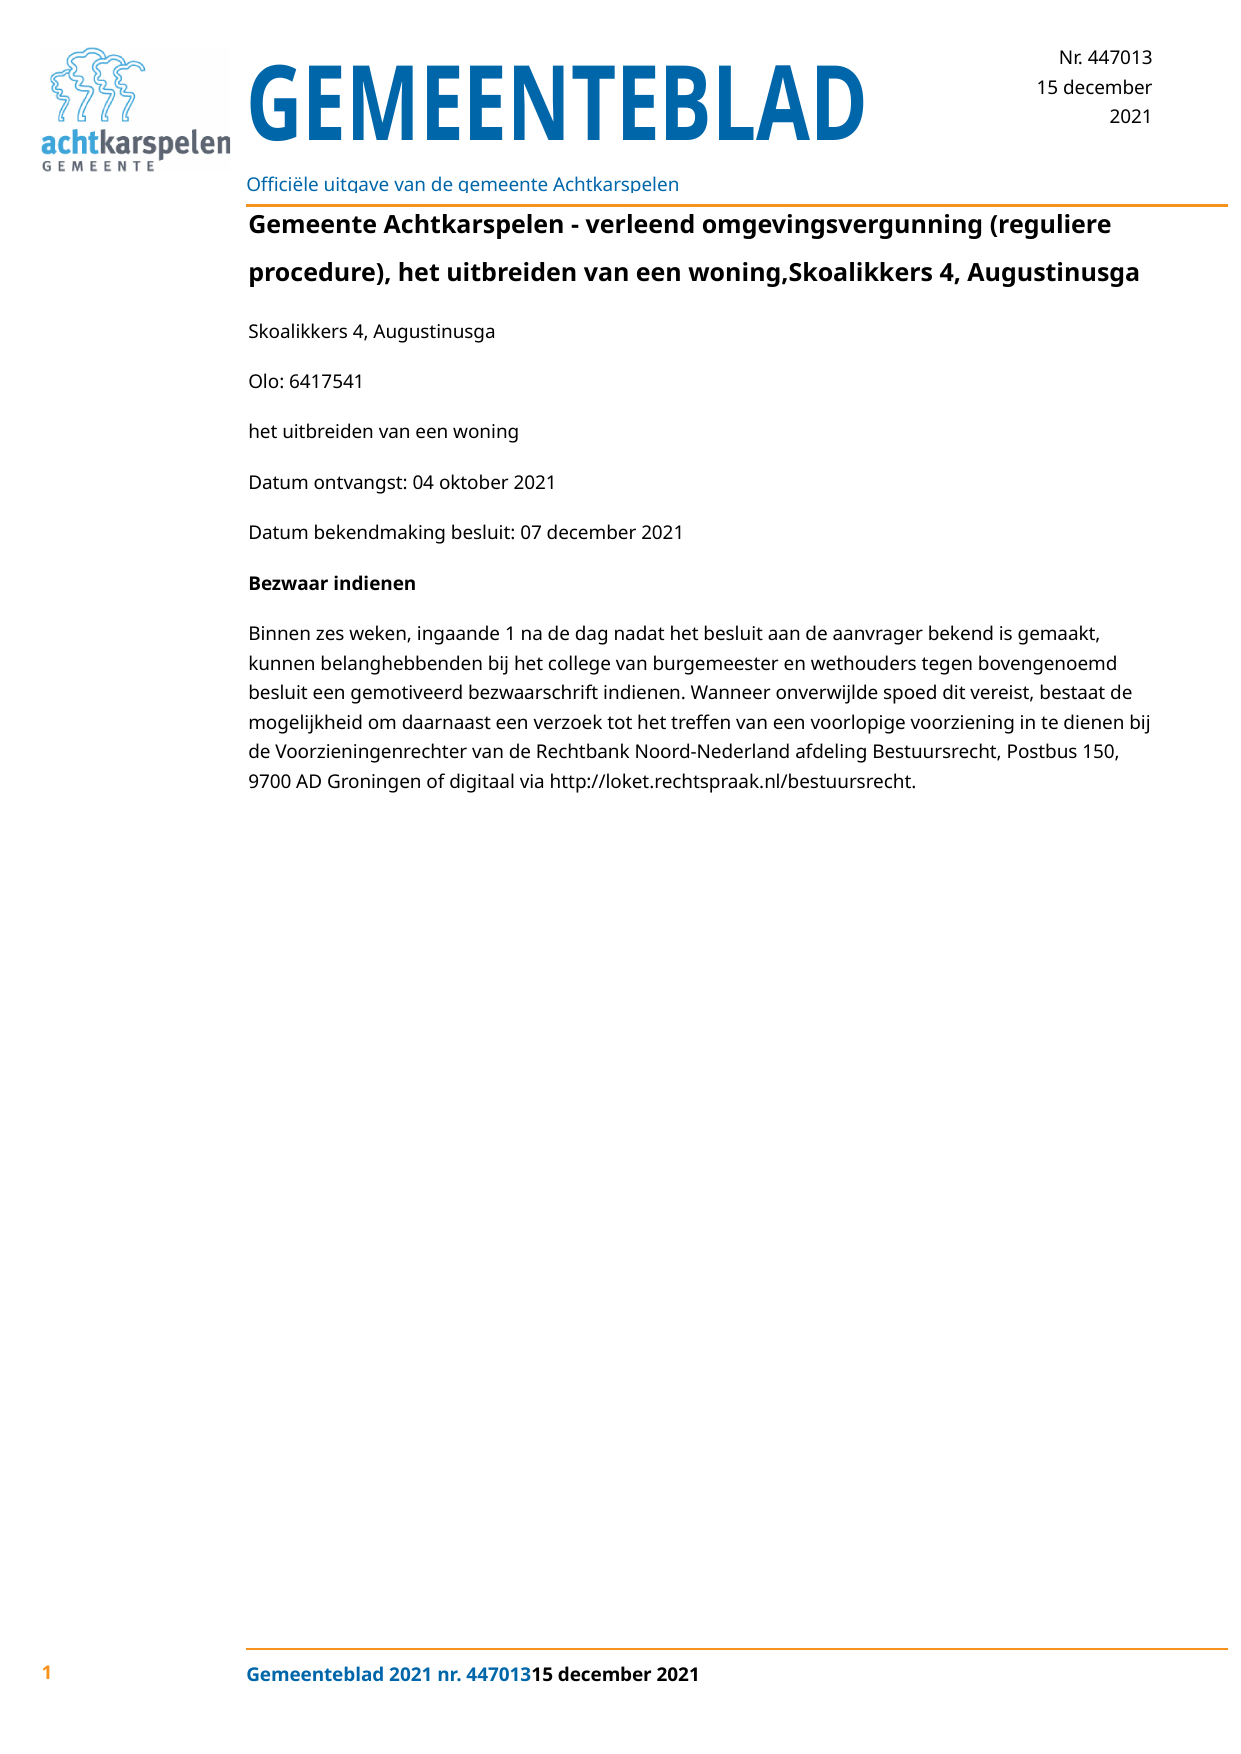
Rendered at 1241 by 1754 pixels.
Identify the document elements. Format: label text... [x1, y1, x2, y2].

text Skoalikkers 4, Augustinusga [248, 318, 1152, 344]
text Olo: 6417541 [248, 368, 1152, 394]
text het uitbreiden van een woning [248, 419, 1152, 444]
text Datum ontvangst: 04 oktober 2021 [248, 469, 1152, 495]
text Bezwaar indienen [248, 570, 1152, 596]
text Datum bekendmaking besluit: 07 december 2021 [248, 519, 1152, 545]
picture [41, 47, 231, 172]
text Gemeente Achtkarspelen - verleend omgevingsvergunning (reguliere procedure), het uitbreiden van een woning,Skoalikkers 4, Augustinusga [248, 207, 1152, 288]
text Binnen zes weken, ingaande 1 na de dag nadat het besluit aan de aanvrager bekend is gemaakt, kunnen belanghebbenden bij het college van burgemeester en wethouders tegen bovengenoemd besluit een gemotiveerd bezwaarschrift indienen. Wanneer onverwijlde spoed dit vereist, bestaat de mogelijkheid om daarnaast een verzoek tot het treffen van een voorlopige voorziening in te dienen bij de Voorzieningenrechter van de Rechtbank Noord-Nederland afdeling Bestuursrecht, Postbus 150, 9700 AD Groningen of digitaal via http://loket.rechtspraak.nl/bestuursrecht. [248, 620, 1152, 794]
